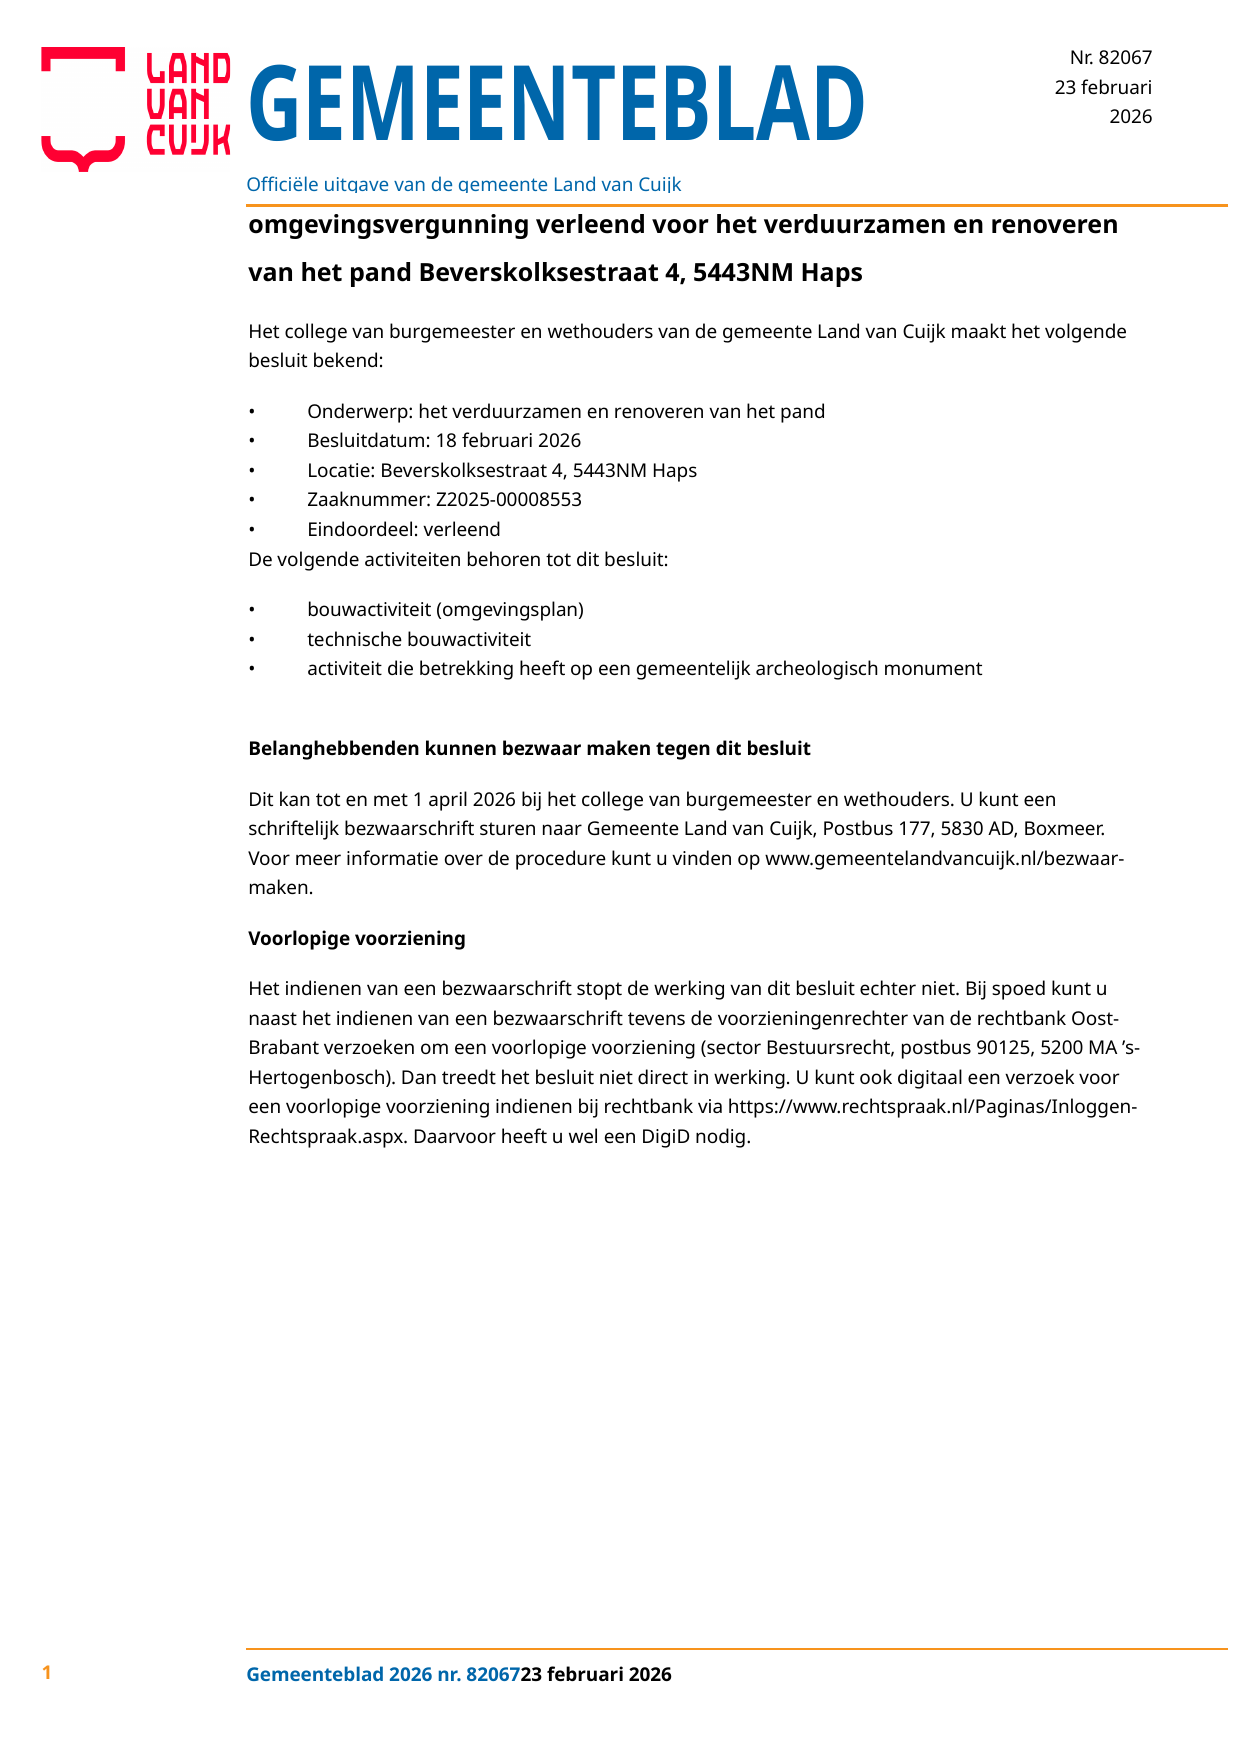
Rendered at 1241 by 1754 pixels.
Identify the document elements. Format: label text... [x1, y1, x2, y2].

text Het college van burgemeester en wethouders van de gemeente Land van Cuijk maakt het volgende besluit bekend: [248, 318, 1152, 373]
text De volgende activiteiten behoren tot dit besluit: [248, 546, 1152, 572]
text Het indienen van een bezwaarschrift stopt de werking van dit besluit echter niet. Bij spoed kunt u naast het indienen van een bezwaarschrift tevens de voorzieningenrechter van de rechtbank Oost-Brabant verzoeken om een voorlopige voorziening (sector Bestuursrecht, postbus 90125, 5200 MA ’s-Hertogenbosch). Dan treedt het besluit niet direct in werking. U kunt ook digitaal een verzoek voor een voorlopige voorziening indienen bij rechtbank via https://www.rechtspraak.nl/Paginas/Inloggen-Rechtspraak.aspx. Daarvoor heeft u wel een DigiD nodig. [248, 975, 1152, 1149]
list technische bouwactiviteit [248, 626, 1152, 652]
list Locatie: Beverskolksestraat 4, 5443NM Haps [248, 457, 1152, 483]
list Onderwerp: het verduurzamen en renoveren van het pand [248, 398, 1152, 424]
list Eindoordeel: verleend [248, 516, 1152, 542]
text omgevingsvergunning verleend voor het verduurzamen en renoveren van het pand Beverskolksestraat 4, 5443NM Haps [248, 207, 1152, 288]
text Dit kan tot en met 1 april 2026 bij het college van burgemeester en wethouders. U kunt een schriftelijk bezwaarschrift sturen naar Gemeente Land van Cuijk, Postbus 177, 5830 AD, Boxmeer. Voor meer informatie over de procedure kunt u vinden op www.gemeentelandvancuijk.nl/bezwaar-maken. [248, 786, 1152, 900]
list Zaaknummer: Z2025-00008553 [248, 487, 1152, 512]
list Besluitdatum: 18 februari 2026 [248, 427, 1152, 453]
picture [41, 47, 231, 172]
text Voorlopige voorziening [248, 925, 1152, 951]
text Belanghebbenden kunnen bezwaar maken tegen dit besluit [248, 735, 1152, 761]
list bouwactiviteit (omgevingsplan) [248, 596, 1152, 622]
list activiteit die betrekking heeft op een gemeentelijk archeologisch monument [248, 655, 1152, 681]
